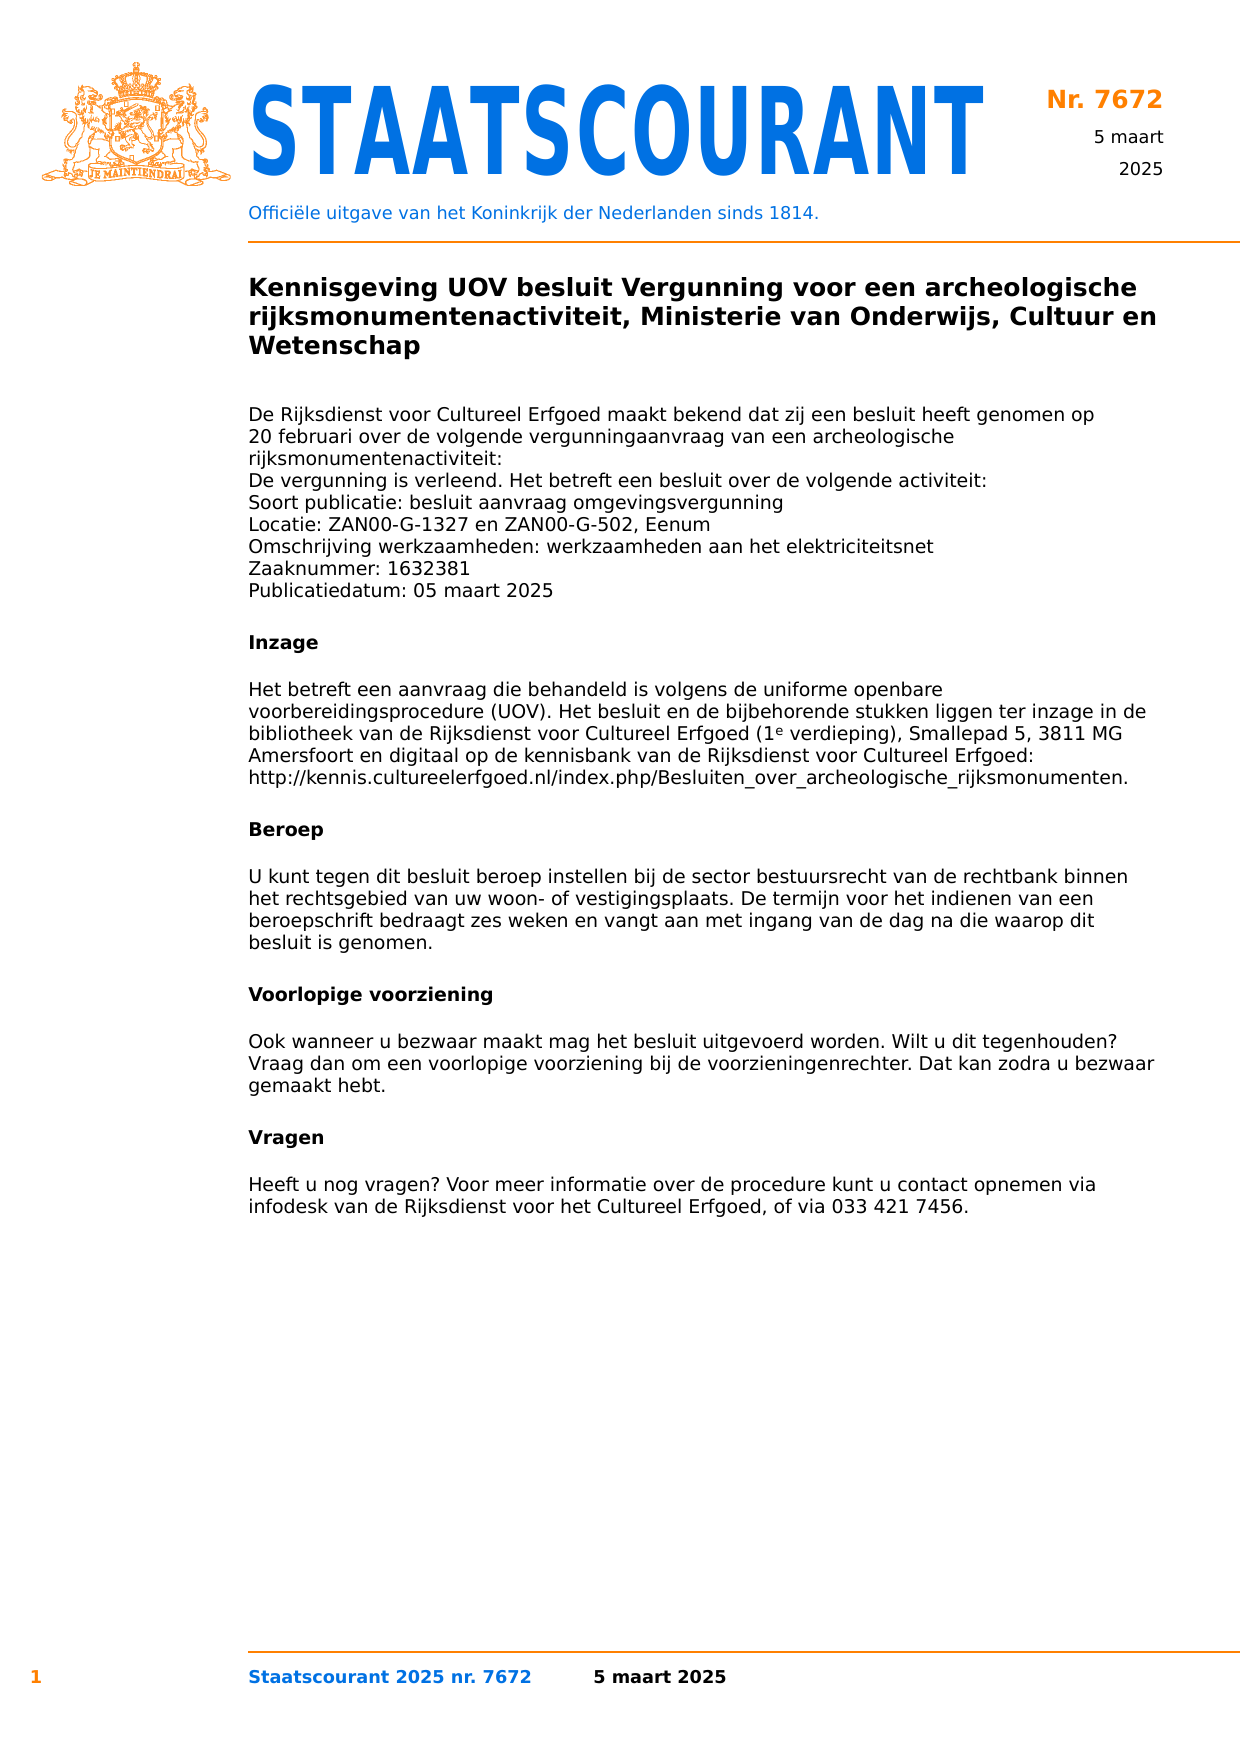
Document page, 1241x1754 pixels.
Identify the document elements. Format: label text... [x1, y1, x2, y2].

text Zaaknummer: 1632381 [248, 558, 1163, 580]
text Ook wanneer u bezwaar maakt mag het besluit uitgevoerd worden. Wilt u dit tegenhouden? Vraag dan om een voorlopige voorziening bij de voorzieningenrechter. Dat kan zodra u bezwaar gemaakt hebt. [248, 1031, 1163, 1097]
text Soort publicatie: besluit aanvraag omgevingsvergunning [248, 492, 1163, 514]
text U kunt tegen dit besluit beroep instellen bij de sector bestuursrecht van de rechtbank binnen het rechtsgebied van uw woon- of vestigingsplaats. De termijn voor het indienen van een beroepschrift bedraagt zes weken en vangt aan met ingang van de dag na die waarop dit besluit is genomen. [248, 866, 1163, 954]
table_cell 2025 [998, 153, 1240, 203]
table_cell Officiële uitgave van het Koninkrijk der Nederlanden sinds 1814. [248, 203, 1240, 241]
text De Rijksdienst voor Cultureel Erfgoed maakt bekend dat zij een besluit heeft genomen op 20 februari over de volgende vergunningaanvraag van een archeologische rijksmonumentenactiviteit: [248, 404, 1163, 470]
subtitle Voorlopige voorziening [248, 984, 1163, 1006]
text Publicatiedatum: 05 maart 2025 [248, 580, 1163, 602]
table_header [25, 62, 248, 241]
subtitle Vragen [248, 1127, 1163, 1149]
text De vergunning is verleend. Het betreft een besluit over de volgende activiteit: [248, 470, 1163, 492]
text Omschrijving werkzaamheden: werkzaamheden aan het elektriciteitsnet [248, 536, 1163, 558]
table_header Nr. 7672 [998, 62, 1240, 121]
picture [41, 62, 231, 186]
subtitle Inzage [248, 632, 1163, 654]
subtitle Kennisgeving UOV besluit Vergunning voor een archeologische rijksmonumentenactiviteit, Ministerie van Onderwijs, Cultuur en Wetenschap [248, 273, 1163, 361]
text Het betreft een aanvraag die behandeld is volgens de uniforme openbare voorbereidingsprocedure (UOV). Het besluit en de bijbehorende stukken liggen ter inzage in de bibliotheek van de Rijksdienst voor Cultureel Erfgoed (1e verdieping), Smallepad 5, 3811 MG Amersfoort en digitaal op de kennisbank van de Rijksdienst voor Cultureel Erfgoed: http://kennis.cultureelerfgoed.nl/index.php/Besluiten_over_archeologische_rijksmonumenten. [248, 679, 1163, 789]
table_header STAATSCOURANT [248, 62, 998, 203]
text Locatie: ZAN00-G-1327 en ZAN00-G-502, Eenum [248, 514, 1163, 536]
table_cell 5 maart [998, 121, 1240, 153]
subtitle Beroep [248, 819, 1163, 841]
text Heeft u nog vragen? Voor meer informatie over de procedure kunt u contact opnemen via infodesk van de Rijksdienst voor het Cultureel Erfgoed, of via 033 421 7456. [248, 1174, 1163, 1218]
